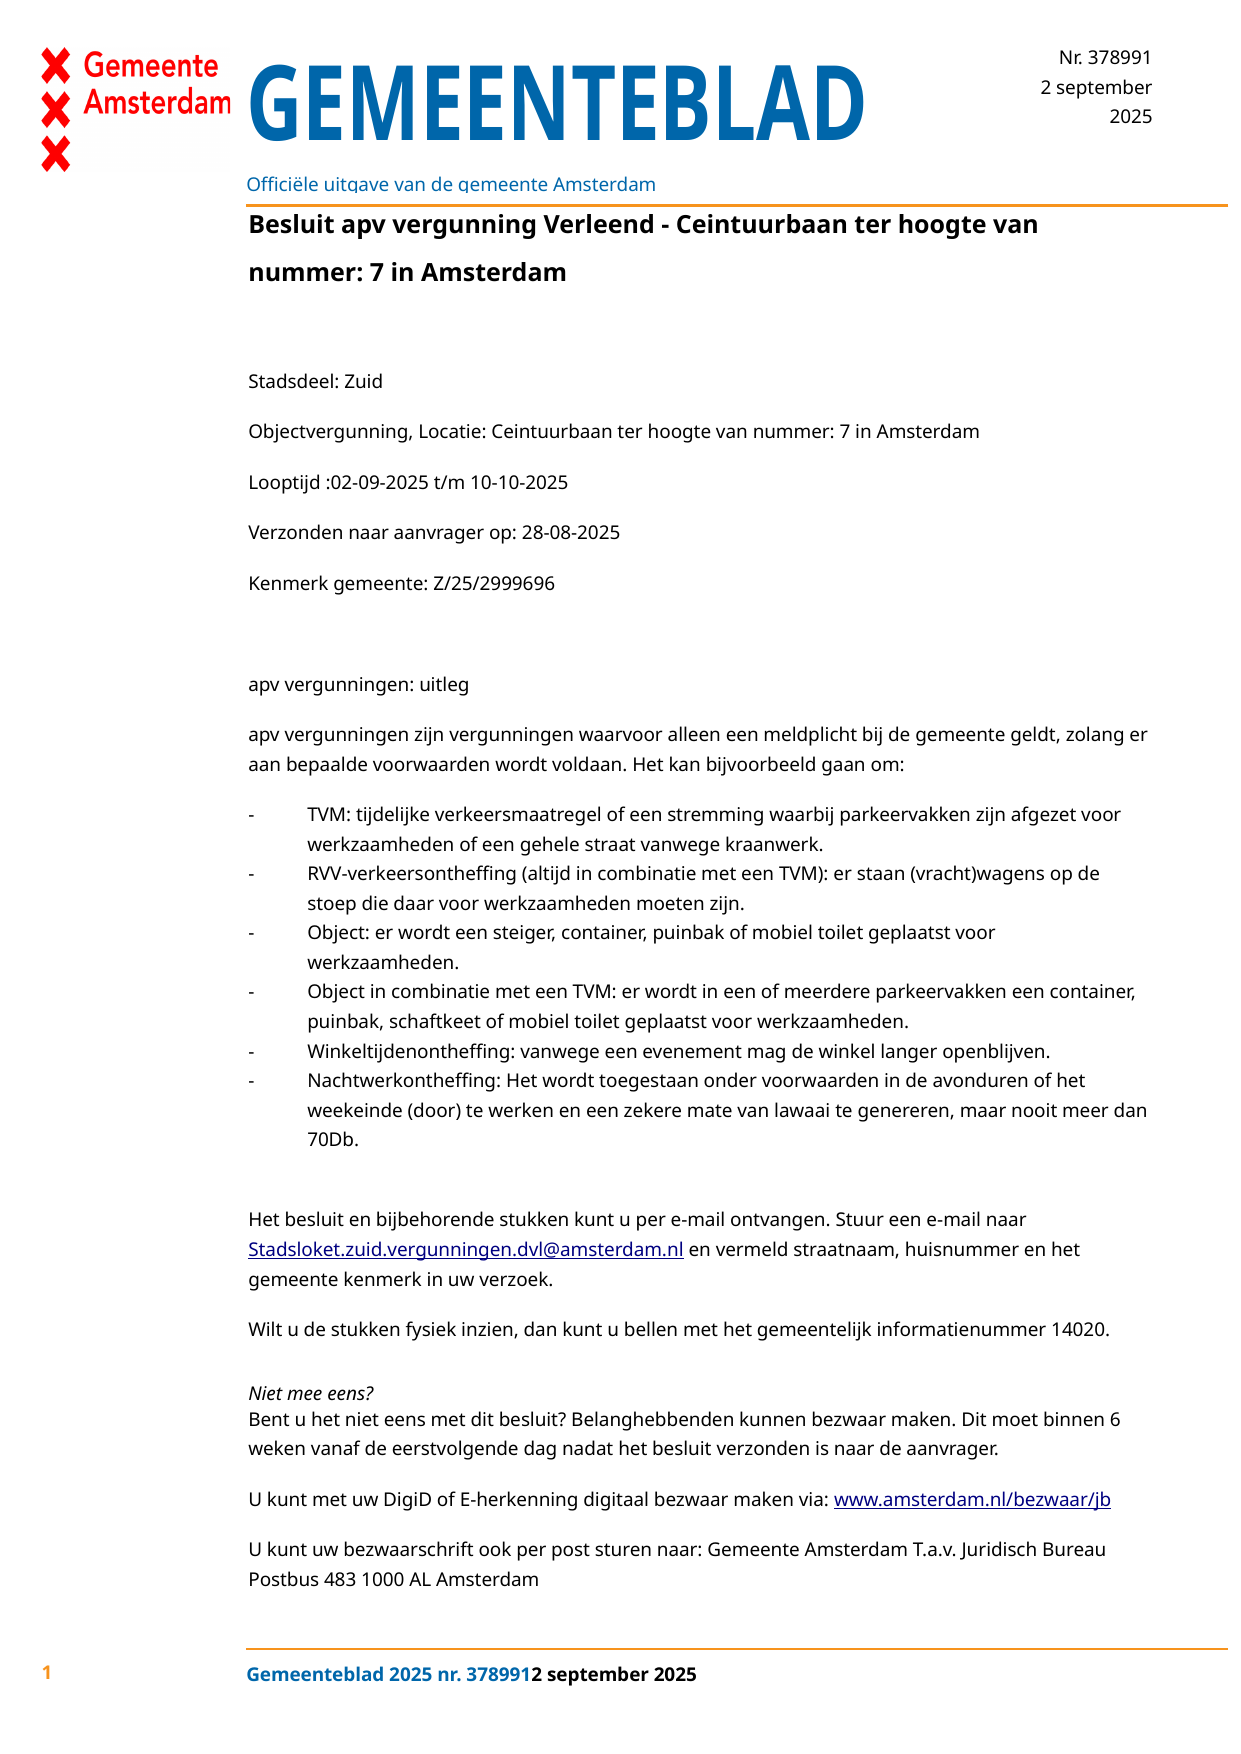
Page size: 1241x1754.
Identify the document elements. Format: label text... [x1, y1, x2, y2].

list Winkeltijdenontheffing: vanwege een evenement mag de winkel langer openblijven. [248, 1038, 1152, 1064]
text U kunt met uw DigiD of E-herkenning digitaal bezwaar maken via: www.amsterdam.nl/bezwaar/jb [248, 1486, 1152, 1512]
list Nachtwerkontheffing: Het wordt toegestaan onder voorwaarden in de avonduren of het weekeinde (door) te werken en een zekere mate van lawaai te genereren, maar nooit meer dan 70Db. [248, 1067, 1152, 1152]
text Besluit apv vergunning Verleend - Ceintuurbaan ter hoogte van nummer: 7 in Amsterdam [248, 207, 1152, 288]
list Object in combinatie met een TVM: er wordt in een of meerdere parkeervakken een container, puinbak, schaftkeet of mobiel toilet geplaatst voor werkzaamheden. [248, 979, 1152, 1034]
text Stadsdeel: Zuid [248, 368, 1152, 394]
text Niet mee eens? [248, 1380, 1152, 1406]
list RVV-verkeersontheffing (altijd in combinatie met een TVM): er staan (vracht)wagens op de stoep die daar voor werkzaamheden moeten zijn. [248, 860, 1152, 916]
text Het besluit en bijbehorende stukken kunt u per e-mail ontvangen. Stuur een e-mail naar Stadsloket.zuid.vergunningen.dvl@amsterdam.nl en vermeld straatnaam, huisnummer en het gemeente kenmerk in uw verzoek. [248, 1207, 1152, 1292]
text U kunt uw bezwaarschrift ook per post sturen naar: Gemeente Amsterdam T.a.v. Juridisch Bureau Postbus 483 1000 AL Amsterdam [248, 1536, 1152, 1592]
list TVM: tijdelijke verkeersmaatregel of een stremming waarbij parkeervakken zijn afgezet voor werkzaamheden of een gehele straat vanwege kraanwerk. [248, 801, 1152, 857]
text Kenmerk gemeente: Z/25/2999696 [248, 570, 1152, 596]
picture [41, 47, 231, 172]
text Objectvergunning, Locatie: Ceintuurbaan ter hoogte van nummer: 7 in Amsterdam [248, 419, 1152, 444]
text Verzonden naar aanvrager op: 28-08-2025 [248, 519, 1152, 545]
text apv vergunningen zijn vergunningen waarvoor alleen een meldplicht bij de gemeente geldt, zolang er aan bepaalde voorwaarden wordt voldaan. Het kan bijvoorbeeld gaan om: [248, 721, 1152, 777]
text Bent u het niet eens met dit besluit? Belanghebbenden kunnen bezwaar maken. Dit moet binnen 6 weken vanaf de eerstvolgende dag nadat het besluit verzonden is naar de aanvrager. [248, 1406, 1152, 1461]
text Wilt u de stukken fysiek inzien, dan kunt u bellen met het gemeentelijk informatienummer 14020. [248, 1316, 1152, 1342]
text apv vergunningen: uitleg [248, 671, 1152, 697]
text Looptijd :02-09-2025 t/m 10-10-2025 [248, 469, 1152, 495]
list Object: er wordt een steiger, container, puinbak of mobiel toilet geplaatst voor werkzaamheden. [248, 919, 1152, 975]
